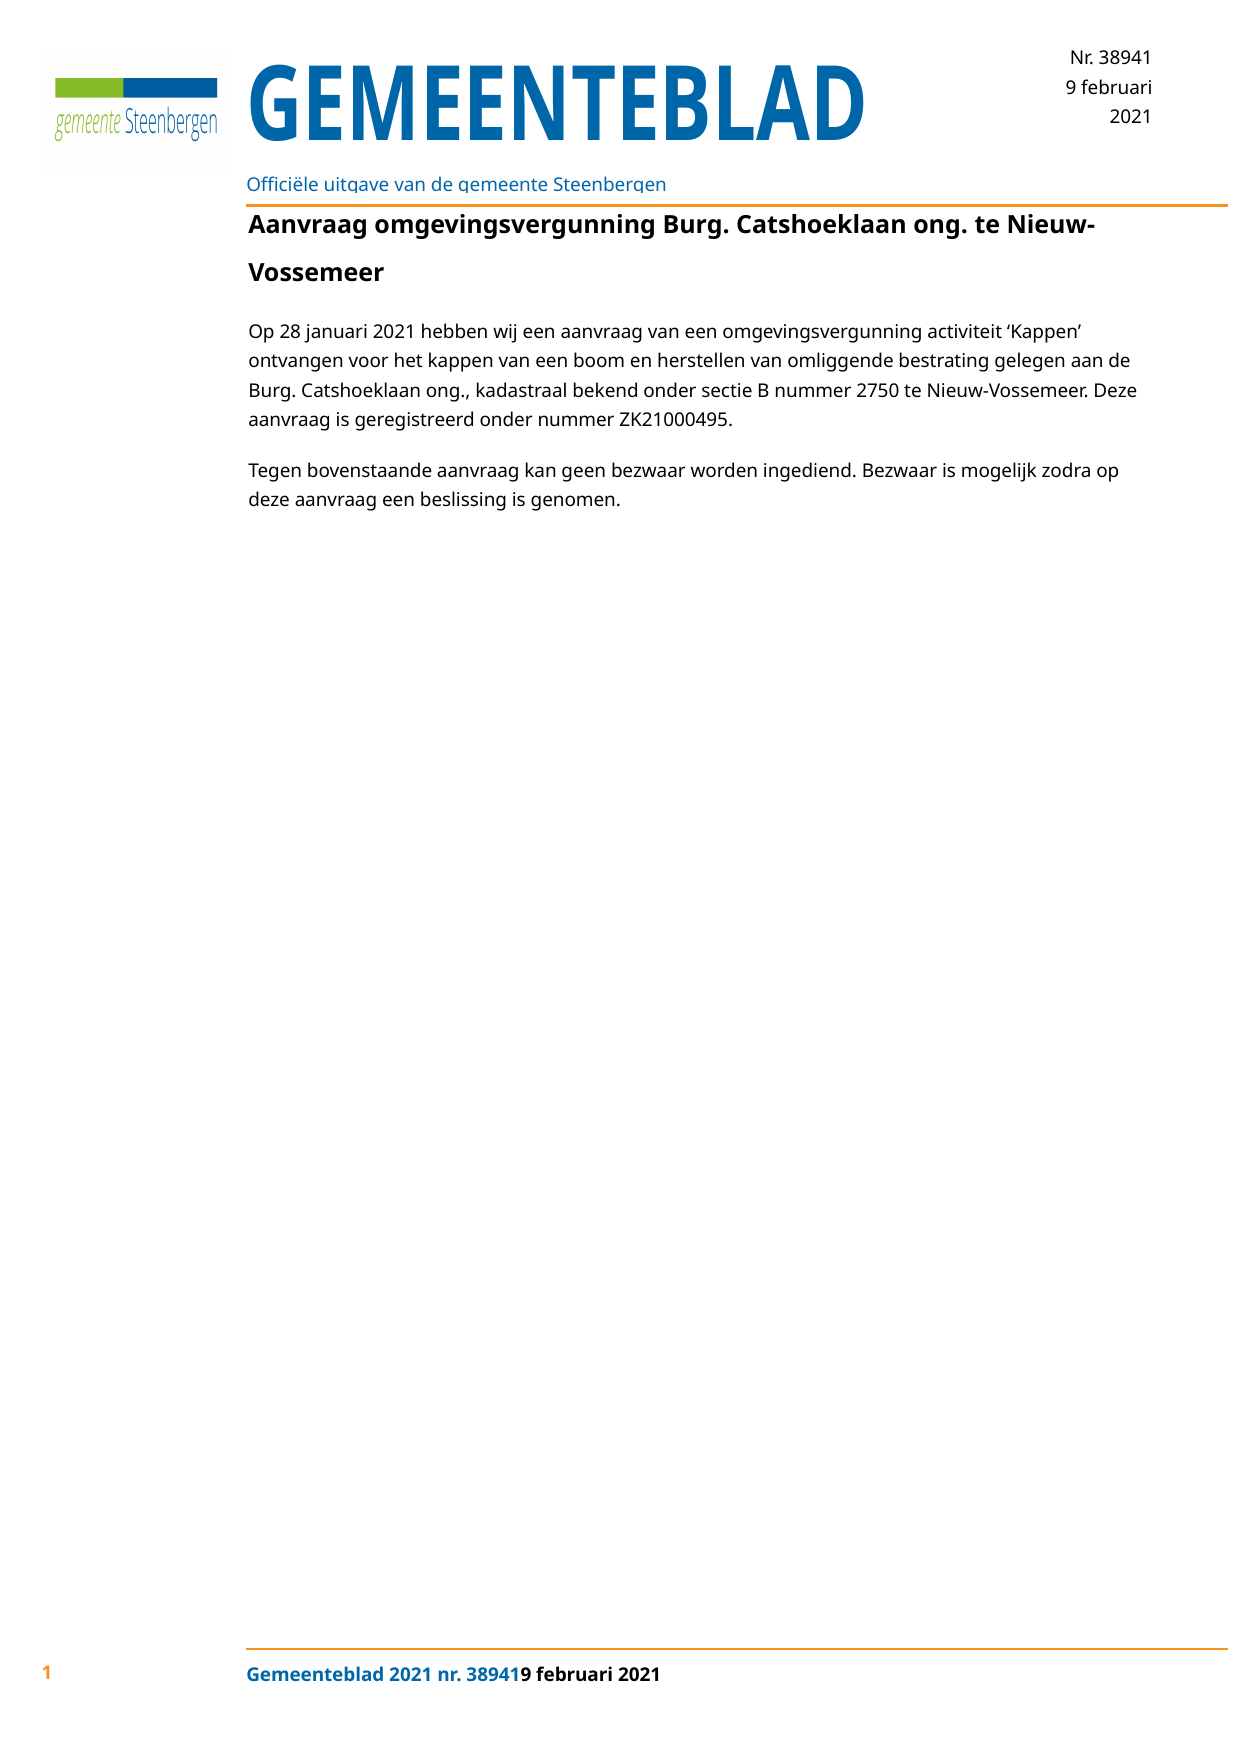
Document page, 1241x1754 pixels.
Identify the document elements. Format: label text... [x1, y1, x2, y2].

picture [41, 47, 231, 172]
text Tegen bovenstaande aanvraag kan geen bezwaar worden ingediend. Bezwaar is mogelijk zodra op deze aanvraag een beslissing is genomen. [248, 457, 1152, 512]
text Op 28 januari 2021 hebben wij een aanvraag van een omgevingsvergunning activiteit ‘Kappen’ ontvangen voor het kappen van een boom en herstellen van omliggende bestrating gelegen aan de Burg. Catshoeklaan ong., kadastraal bekend onder sectie B nummer 2750 te Nieuw-Vossemeer. Deze aanvraag is geregistreerd onder nummer ZK21000495. [248, 318, 1152, 432]
text Aanvraag omgevingsvergunning Burg. Catshoeklaan ong. te Nieuw-Vossemeer [248, 207, 1152, 288]
